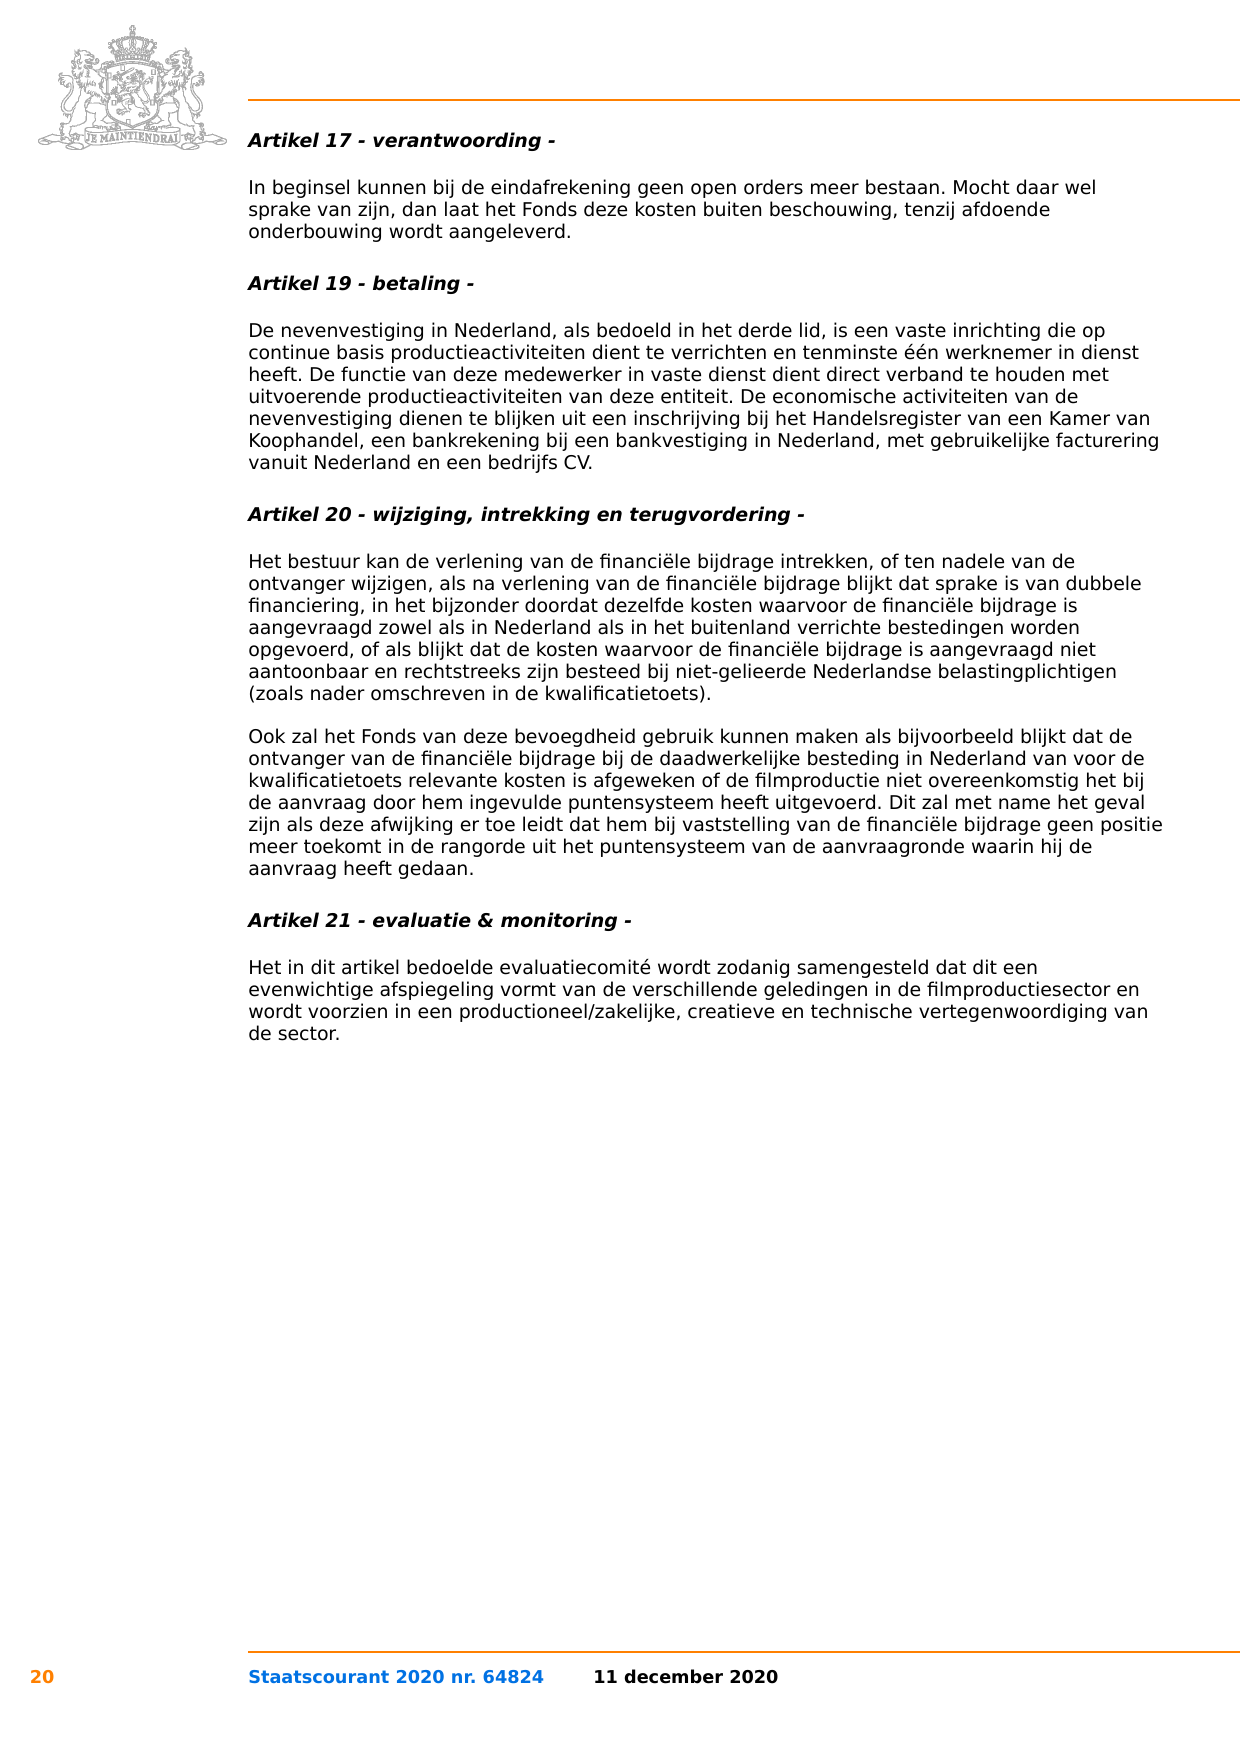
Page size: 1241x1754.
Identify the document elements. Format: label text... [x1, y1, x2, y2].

subtitle Artikel 17 - verantwoording - [248, 130, 1163, 152]
text Ook zal het Fonds van deze bevoegdheid gebruik kunnen maken als bijvoorbeeld blijkt dat de ontvanger van de financiële bijdrage bij de daadwerkelijke besteding in Nederland van voor de kwalificatietoets relevante kosten is afgeweken of de filmproductie niet overeenkomstig het bij de aanvraag door hem ingevulde puntensysteem heeft uitgevoerd. Dit zal met name het geval zijn als deze afwijking er toe leidt dat hem bij vaststelling van de financiële bijdrage geen positie meer toekomt in de rangorde uit het puntensysteem van de aanvraagronde waarin hij de aanvraag heeft gedaan. [248, 726, 1163, 880]
text De nevenvestiging in Nederland, als bedoeld in het derde lid, is een vaste inrichting die op continue basis productieactiviteiten dient te verrichten en tenminste één werknemer in dienst heeft. De functie van deze medewerker in vaste dienst dient direct verband te houden met uitvoerende productieactiviteiten van deze entiteit. De economische activiteiten van de nevenvestiging dienen te blijken uit een inschrijving bij het Handelsregister van een Kamer van Koophandel, een bankrekening bij een bankvestiging in Nederland, met gebruikelijke facturering vanuit Nederland en een bedrijfs CV. [248, 320, 1163, 474]
text Het in dit artikel bedoelde evaluatiecomité wordt zodanig samengesteld dat dit een evenwichtige afspiegeling vormt van de verschillende geledingen in de filmproductiesector en wordt voorzien in een productioneel/zakelijke, creatieve en technische vertegenwoordiging van de sector. [248, 957, 1163, 1045]
subtitle Artikel 20 - wijziging, intrekking en terugvordering - [248, 504, 1163, 526]
text Het bestuur kan de verlening van de financiële bijdrage intrekken, of ten nadele van de ontvanger wijzigen, als na verlening van de financiële bijdrage blijkt dat sprake is van dubbele financiering, in het bijzonder doordat dezelfde kosten waarvoor de financiële bijdrage is aangevraagd zowel als in Nederland als in het buitenland verrichte bestedingen worden opgevoerd, of als blijkt dat de kosten waarvoor de financiële bijdrage is aangevraagd niet aantoonbaar en rechtstreeks zijn besteed bij niet-gelieerde Nederlandse belastingplichtigen (zoals nader omschreven in de kwalificatietoets). [248, 551, 1163, 704]
subtitle Artikel 21 - evaluatie & monitoring - [248, 910, 1163, 932]
text In beginsel kunnen bij de eindafrekening geen open orders meer bestaan. Mocht daar wel sprake van zijn, dan laat het Fonds deze kosten buiten beschouwing, tenzij afdoende onderbouwing wordt aangeleverd. [248, 177, 1163, 243]
picture [38, 25, 227, 150]
subtitle Artikel 19 - betaling - [248, 273, 1163, 295]
